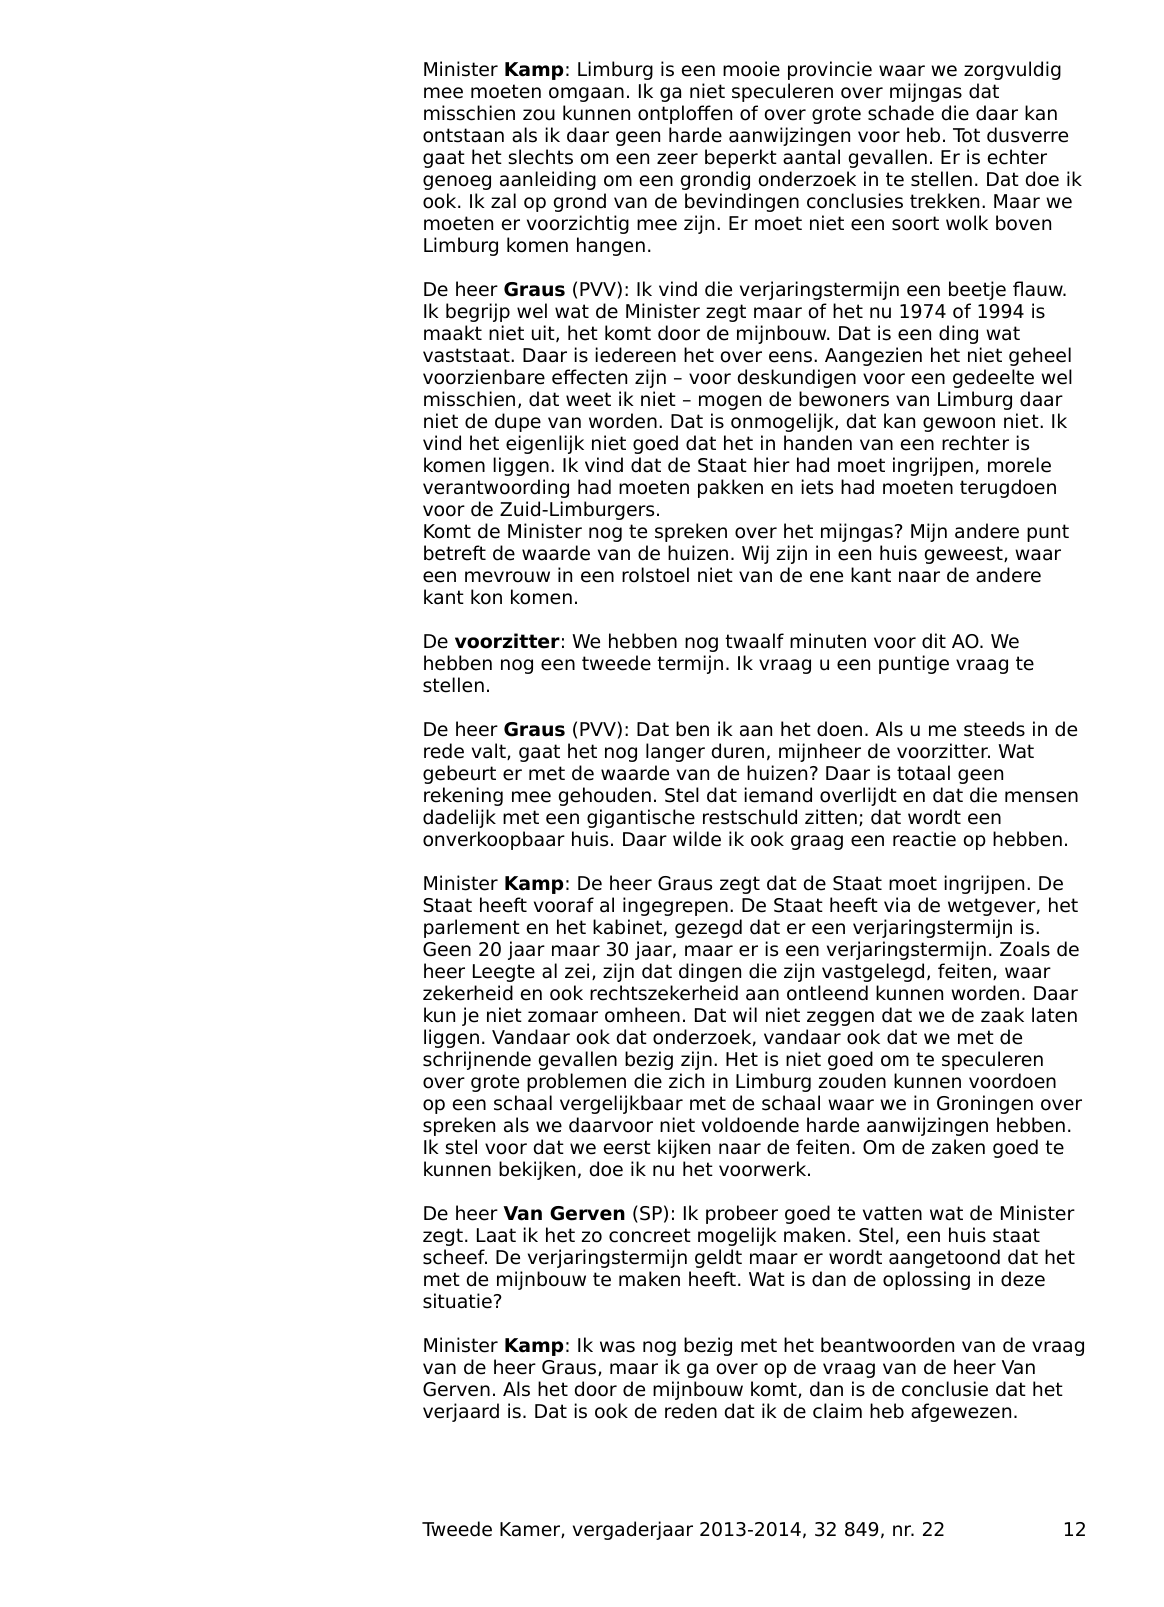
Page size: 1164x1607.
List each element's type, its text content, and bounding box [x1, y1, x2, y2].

text De voorzitter: We hebben nog twaalf minuten voor dit AO. We hebben nog een tweede termijn. Ik vraag u een puntige vraag te stellen. [422, 631, 1087, 697]
text De heer Graus (PVV): Dat ben ik aan het doen. Als u me steeds in de rede valt, gaat het nog langer duren, mijnheer de voorzitter. Wat gebeurt er met de waarde van de huizen? Daar is totaal geen rekening mee gehouden. Stel dat iemand overlijdt en dat die mensen dadelijk met een gigantische restschuld zitten; dat wordt een onverkoopbaar huis. Daar wilde ik ook graag een reactie op hebben. [422, 719, 1087, 851]
text De heer Graus (PVV): Ik vind die verjaringstermijn een beetje flauw. Ik begrijp wel wat de Minister zegt maar of het nu 1974 of 1994 is maakt niet uit, het komt door de mijnbouw. Dat is een ding wat vaststaat. Daar is iedereen het over eens. Aangezien het niet geheel voorzienbare effecten zijn – voor deskundigen voor een gedeelte wel misschien, dat weet ik niet – mogen de bewoners van Limburg daar niet de dupe van worden. Dat is onmogelijk, dat kan gewoon niet. Ik vind het eigenlijk niet goed dat het in handen van een rechter is komen liggen. Ik vind dat de Staat hier had moet ingrijpen, morele verantwoording had moeten pakken en iets had moeten terugdoen voor de Zuid-Limburgers. [422, 279, 1087, 521]
text Minister Kamp: Ik was nog bezig met het beantwoorden van de vraag van de heer Graus, maar ik ga over op de vraag van de heer Van Gerven. Als het door de mijnbouw komt, dan is de conclusie dat het verjaard is. Dat is ook de reden dat ik de claim heb afgewezen. [422, 1335, 1087, 1423]
text Minister Kamp: De heer Graus zegt dat de Staat moet ingrijpen. De Staat heeft vooraf al ingegrepen. De Staat heeft via de wetgever, het parlement en het kabinet, gezegd dat er een verjaringstermijn is. Geen 20 jaar maar 30 jaar, maar er is een verjaringstermijn. Zoals de heer Leegte al zei, zijn dat dingen die zijn vastgelegd, feiten, waar zekerheid en ook rechtszekerheid aan ontleend kunnen worden. Daar kun je niet zomaar omheen. Dat wil niet zeggen dat we de zaak laten liggen. Vandaar ook dat onderzoek, vandaar ook dat we met de schrijnende gevallen bezig zijn. Het is niet goed om te speculeren over grote problemen die zich in Limburg zouden kunnen voordoen op een schaal vergelijkbaar met de schaal waar we in Groningen over spreken als we daarvoor niet voldoende harde aanwijzingen hebben. Ik stel voor dat we eerst kijken naar de feiten. Om de zaken goed te kunnen bekijken, doe ik nu het voorwerk. [422, 873, 1087, 1181]
text Minister Kamp: Limburg is een mooie provincie waar we zorgvuldig mee moeten omgaan. Ik ga niet speculeren over mijngas dat misschien zou kunnen ontploffen of over grote schade die daar kan ontstaan als ik daar geen harde aanwijzingen voor heb. Tot dusverre gaat het slechts om een zeer beperkt aantal gevallen. Er is echter genoeg aanleiding om een grondig onderzoek in te stellen. Dat doe ik ook. Ik zal op grond van de bevindingen conclusies trekken. Maar we moeten er voorzichtig mee zijn. Er moet niet een soort wolk boven Limburg komen hangen. [422, 59, 1087, 257]
text De heer Van Gerven (SP): Ik probeer goed te vatten wat de Minister zegt. Laat ik het zo concreet mogelijk maken. Stel, een huis staat scheef. De verjaringstermijn geldt maar er wordt aangetoond dat het met de mijnbouw te maken heeft. Wat is dan de oplossing in deze situatie? [422, 1203, 1087, 1313]
text Komt de Minister nog te spreken over het mijngas? Mijn andere punt betreft de waarde van de huizen. Wij zijn in een huis geweest, waar een mevrouw in een rolstoel niet van de ene kant naar de andere kant kon komen. [422, 521, 1087, 609]
